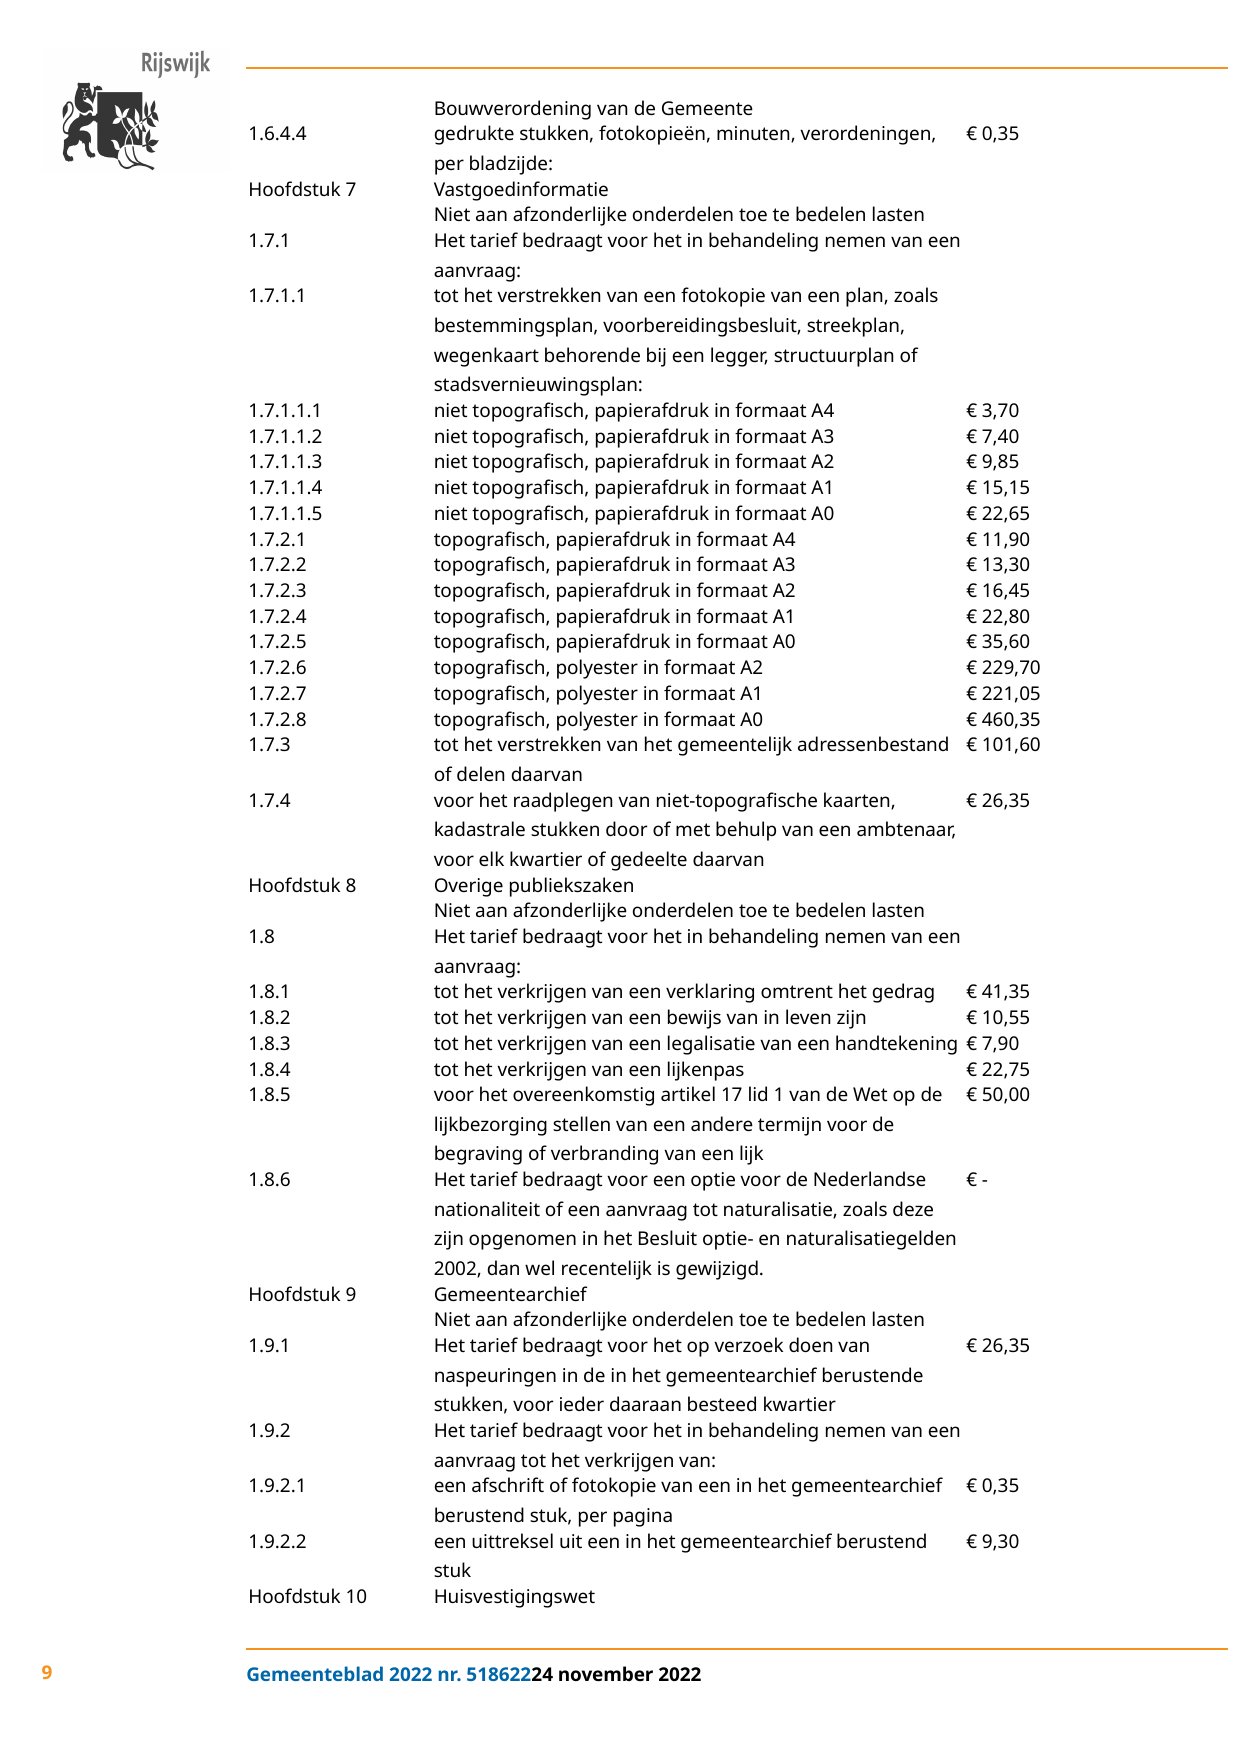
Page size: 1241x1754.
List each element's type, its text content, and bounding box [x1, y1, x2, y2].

table_cell [966, 202, 1152, 227]
table_cell Vastgoedinformatie [434, 176, 966, 202]
table_cell 1.7.1.1.1 [248, 397, 433, 423]
table_cell € 7,90 [966, 1030, 1152, 1056]
table_cell topografisch, papierafdruk in formaat A2 [434, 577, 966, 603]
table_cell € 9,85 [966, 449, 1152, 474]
table_cell € 460,35 [966, 706, 1152, 732]
table_cell € 101,60 [966, 732, 1152, 787]
table_cell Het tarief bedraagt voor een optie voor de Nederlandse nationaliteit of een aanvraag tot naturalisatie, zoals deze zijn opgenomen in het Besluit optie- en naturalisatiegelden 2002, dan wel recentelijk is gewijzigd. [434, 1166, 966, 1281]
table_cell 1.8.2 [248, 1004, 433, 1030]
table_cell Het tarief bedraagt voor het in behandeling nemen van een aanvraag: [434, 923, 966, 978]
table_cell [966, 95, 1152, 121]
table_cell 1.7.1.1.2 [248, 423, 433, 448]
table_cell 1.7.1 [248, 227, 433, 283]
table_cell 1.7.2.8 [248, 706, 433, 732]
table_cell [966, 923, 1152, 978]
table_cell [248, 202, 433, 227]
table_cell Overige publiekszaken [434, 872, 966, 897]
table_cell tot het verkrijgen van een bewijs van in leven zijn [434, 1004, 966, 1030]
table_cell topografisch, polyester in formaat A2 [434, 654, 966, 680]
table_cell € - [966, 1166, 1152, 1281]
table_cell € 15,15 [966, 474, 1152, 500]
table_cell Bouwverordening van de Gemeente [434, 95, 966, 121]
table_cell [966, 898, 1152, 923]
table_cell niet topografisch, papierafdruk in formaat A1 [434, 474, 966, 500]
table_cell € 11,90 [966, 526, 1152, 551]
table_cell tot het verkrijgen van een legalisatie van een handtekening [434, 1030, 966, 1056]
table_cell 1.7.2.6 [248, 654, 433, 680]
table_cell € 3,70 [966, 397, 1152, 423]
picture [41, 47, 231, 172]
table_cell € 221,05 [966, 680, 1152, 706]
table_cell 1.8.4 [248, 1056, 433, 1081]
table_cell Hoofdstuk 10 [248, 1583, 433, 1609]
table_cell [248, 898, 433, 923]
table_cell tot het verstrekken van een fotokopie van een plan, zoals bestemmingsplan, voorbereidingsbesluit, streekplan, wegenkaart behorende bij een legger, structuurplan of stadsvernieuwingsplan: [434, 283, 966, 397]
table_cell Het tarief bedraagt voor het op verzoek doen van naspeuringen in de in het gemeentearchief berustende stukken, voor ieder daaraan besteed kwartier [434, 1332, 966, 1417]
table_cell Het tarief bedraagt voor het in behandeling nemen van een aanvraag: [434, 227, 966, 283]
table_cell Niet aan afzonderlijke onderdelen toe te bedelen lasten [434, 202, 966, 227]
table_cell 1.7.2.3 [248, 577, 433, 603]
table_cell € 229,70 [966, 654, 1152, 680]
table_cell Huisvestigingswet [434, 1583, 966, 1609]
table_cell 1.7.3 [248, 732, 433, 787]
table_cell 1.7.4 [248, 787, 433, 872]
table_cell topografisch, papierafdruk in formaat A0 [434, 629, 966, 654]
table_cell € 0,35 [966, 1473, 1152, 1528]
table_cell € 22,80 [966, 603, 1152, 629]
table_cell € 13,30 [966, 551, 1152, 577]
table_cell € 35,60 [966, 629, 1152, 654]
table_cell [966, 872, 1152, 897]
table_cell topografisch, papierafdruk in formaat A1 [434, 603, 966, 629]
table_cell [966, 1281, 1152, 1307]
table_cell 1.9.2.1 [248, 1473, 433, 1528]
table_cell 1.7.1.1.3 [248, 449, 433, 474]
table_cell Niet aan afzonderlijke onderdelen toe te bedelen lasten [434, 898, 966, 923]
table_cell niet topografisch, papierafdruk in formaat A2 [434, 449, 966, 474]
table_cell 1.7.2.5 [248, 629, 433, 654]
table_cell topografisch, papierafdruk in formaat A4 [434, 526, 966, 551]
table_cell een afschrift of fotokopie van een in het gemeentearchief berustend stuk, per pagina [434, 1473, 966, 1528]
table_cell € 0,35 [966, 121, 1152, 176]
table_cell 1.7.2.7 [248, 680, 433, 706]
table_cell 1.7.2.4 [248, 603, 433, 629]
table_cell [966, 283, 1152, 397]
table_cell € 16,45 [966, 577, 1152, 603]
table_cell niet topografisch, papierafdruk in formaat A4 [434, 397, 966, 423]
table_cell € 50,00 [966, 1081, 1152, 1166]
table_cell € 22,65 [966, 500, 1152, 526]
table_cell Hoofdstuk 9 [248, 1281, 433, 1307]
table_cell 1.8.5 [248, 1081, 433, 1166]
table_cell Het tarief bedraagt voor het in behandeling nemen van een aanvraag tot het verkrijgen van: [434, 1417, 966, 1472]
table_cell Gemeentearchief [434, 1281, 966, 1307]
table_cell 1.7.1.1 [248, 283, 433, 397]
table_cell een uittreksel uit een in het gemeentearchief berustend stuk [434, 1528, 966, 1583]
table_cell topografisch, papierafdruk in formaat A3 [434, 551, 966, 577]
table_cell niet topografisch, papierafdruk in formaat A0 [434, 500, 966, 526]
table_cell [966, 1417, 1152, 1472]
table_cell 1.8.1 [248, 979, 433, 1004]
table_cell Hoofdstuk 7 [248, 176, 433, 202]
table_cell 1.6.4.4 [248, 121, 433, 176]
table_cell 1.9.1 [248, 1332, 433, 1417]
table_cell topografisch, polyester in formaat A0 [434, 706, 966, 732]
table_cell 1.7.1.1.5 [248, 500, 433, 526]
table_cell € 26,35 [966, 787, 1152, 872]
table_cell 1.8.3 [248, 1030, 433, 1056]
table_cell 1.8 [248, 923, 433, 978]
table_cell 1.7.1.1.4 [248, 474, 433, 500]
table_cell € 9,30 [966, 1528, 1152, 1583]
table_cell tot het verstrekken van het gemeentelijk adressenbestand of delen daarvan [434, 732, 966, 787]
table_cell € 22,75 [966, 1056, 1152, 1081]
table_cell 1.7.2.1 [248, 526, 433, 551]
table_cell 1.7.2.2 [248, 551, 433, 577]
table_cell € 7,40 [966, 423, 1152, 448]
table_cell [248, 1307, 433, 1332]
table_cell Hoofdstuk 8 [248, 872, 433, 897]
table_cell [248, 95, 433, 121]
table_cell niet topografisch, papierafdruk in formaat A3 [434, 423, 966, 448]
table_cell 1.9.2 [248, 1417, 433, 1472]
table_cell [966, 227, 1152, 283]
table_cell voor het raadplegen van niet-topografische kaarten, kadastrale stukken door of met behulp van een ambtenaar, voor elk kwartier of gedeelte daarvan [434, 787, 966, 872]
table_cell [966, 176, 1152, 202]
table_cell 1.8.6 [248, 1166, 433, 1281]
table_cell tot het verkrijgen van een lijkenpas [434, 1056, 966, 1081]
table_cell voor het overeenkomstig artikel 17 lid 1 van de Wet op de lijkbezorging stellen van een andere termijn voor de begraving of verbranding van een lijk [434, 1081, 966, 1166]
table_cell [966, 1307, 1152, 1332]
table_cell topografisch, polyester in formaat A1 [434, 680, 966, 706]
table_cell € 26,35 [966, 1332, 1152, 1417]
table_cell tot het verkrijgen van een verklaring omtrent het gedrag [434, 979, 966, 1004]
table_cell [966, 1583, 1152, 1609]
table_cell gedrukte stukken, fotokopieën, minuten, verordeningen, per bladzijde: [434, 121, 966, 176]
table_cell € 10,55 [966, 1004, 1152, 1030]
table_cell Niet aan afzonderlijke onderdelen toe te bedelen lasten [434, 1307, 966, 1332]
table_cell € 41,35 [966, 979, 1152, 1004]
table_cell 1.9.2.2 [248, 1528, 433, 1583]
